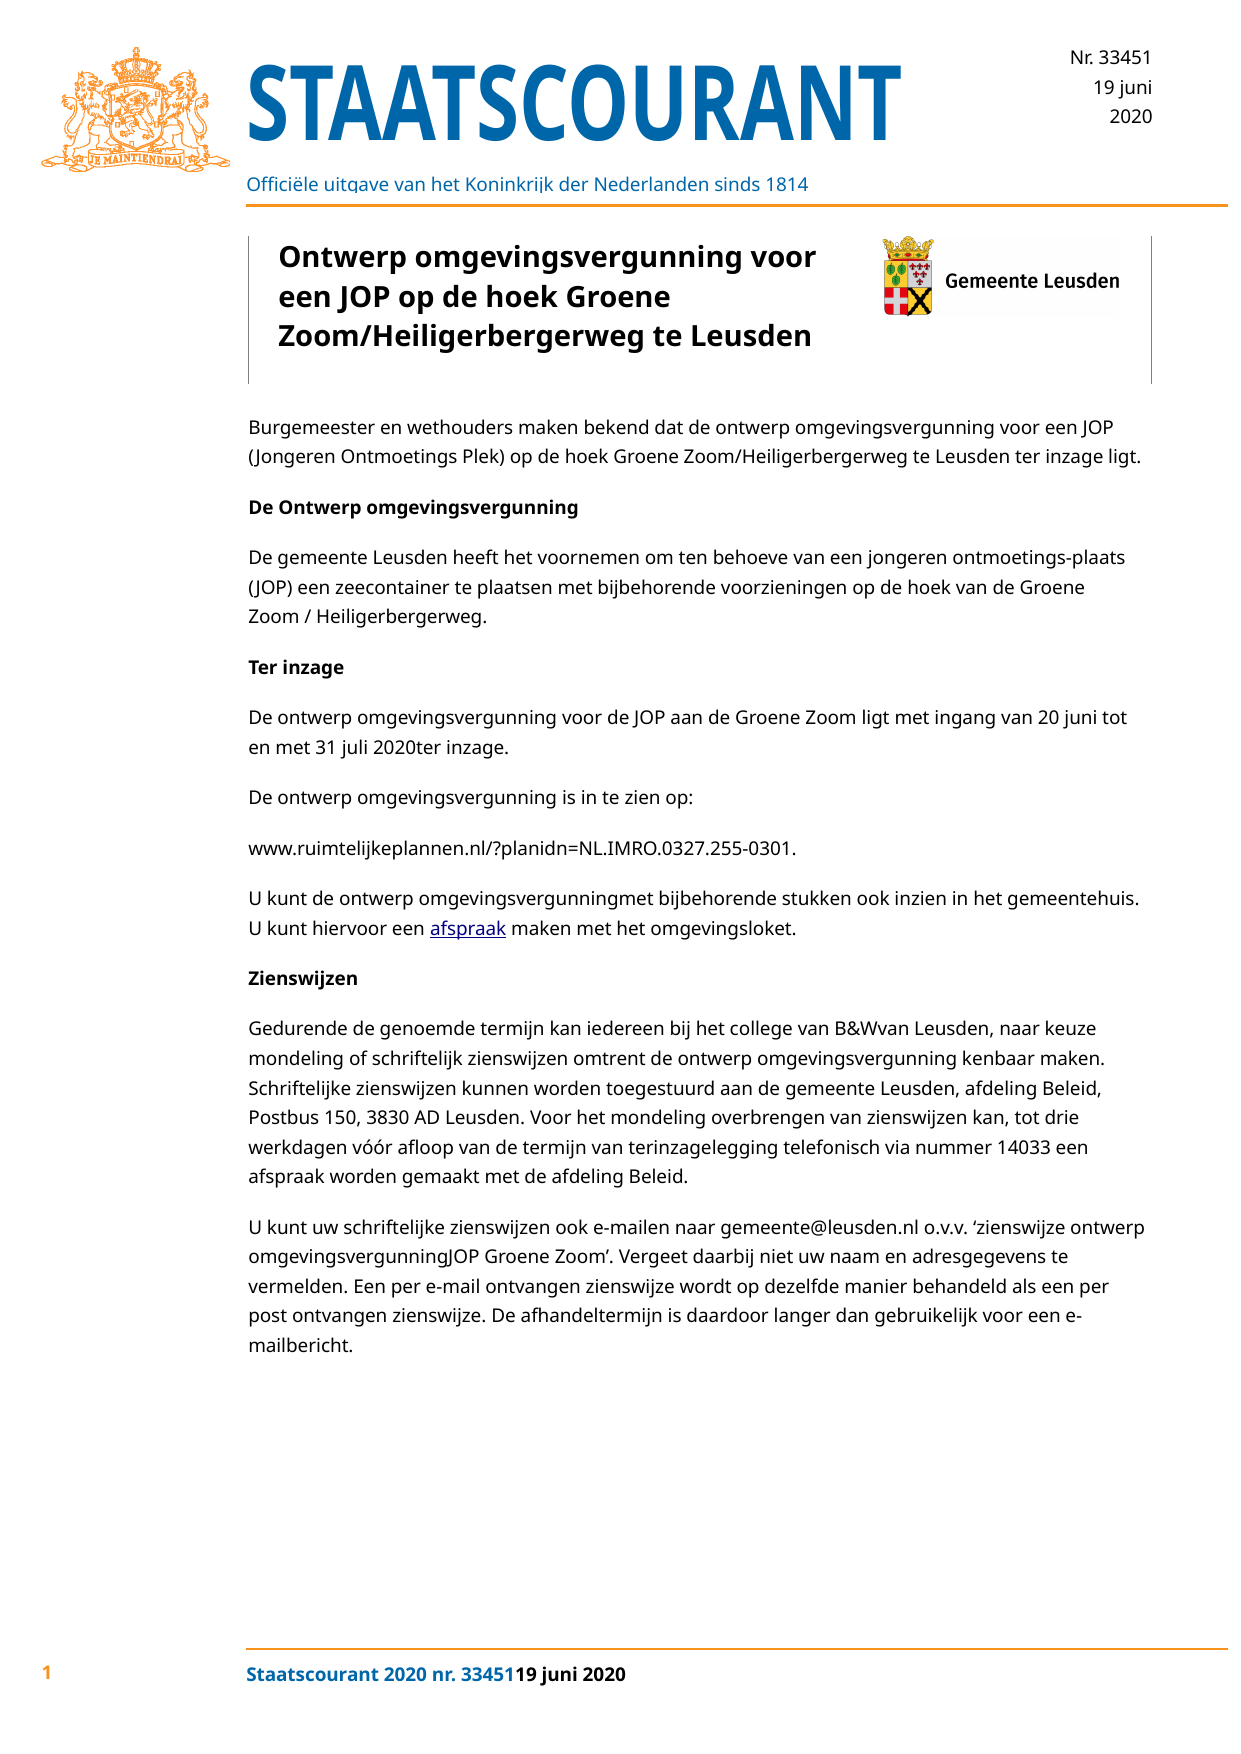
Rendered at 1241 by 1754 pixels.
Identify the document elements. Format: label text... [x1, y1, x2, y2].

table_header Ontwerp omgevingsvergunning voor een JOP op de hoek Groene Zoom/Heiligerbergerweg te Leusden [249, 236, 850, 384]
picture [882, 236, 1119, 317]
text De ontwerp omgevingsvergunning is in te zien op: [248, 784, 1152, 810]
text Zienswijzen [248, 965, 1152, 991]
text U kunt uw schriftelijke zienswijzen ook e-mailen naar gemeente@leusden.nl o.v.v. ‘zienswijze ontwerp omgevingsvergunningJOP Groene Zoom’. Vergeet daarbij niet uw naam en adresgegevens te vermelden. Een per e-mail ontvangen zienswijze wordt op dezelfde manier behandeld als een per post ontvangen zienswijze. De afhandeltermijn is daardoor langer dan gebruikelijk voor een e-mailbericht. [248, 1214, 1152, 1358]
text Gedurende de genoemde termijn kan iedereen bij het college van B&Wvan Leusden, naar keuze mondeling of schriftelijk zienswijzen omtrent de ontwerp omgevingsvergunning kenbaar maken. Schriftelijke zienswijzen kunnen worden toegestuurd aan de gemeente Leusden, afdeling Beleid, Postbus 150, 3830 AD Leusden. Voor het mondeling overbrengen van zienswijzen kan, tot drie werkdagen vóór afloop van de termijn van terinzagelegging telefonisch via nummer 14033 een afspraak worden gemaakt met de afdeling Beleid. [248, 1016, 1152, 1189]
table_header [850, 236, 1151, 384]
picture [41, 47, 231, 172]
text U kunt de ontwerp omgevingsvergunningmet bijbehorende stukken ook inzien in het gemeentehuis. U kunt hiervoor een afspraak maken met het omgevingsloket. [248, 885, 1152, 941]
text Ter inzage [248, 654, 1152, 680]
text Burgemeester en wethouders maken bekend dat de ontwerp omgevingsvergunning voor een JOP (Jongeren Ontmoetings Plek) op de hoek Groene Zoom/Heiligerbergerweg te Leusden ter inzage ligt. [248, 414, 1152, 469]
text www.ruimtelijkeplannen.nl/?planidn=NL.IMRO.0327.255-0301. [248, 835, 1152, 861]
text De ontwerp omgevingsvergunning voor de JOP aan de Groene Zoom ligt met ingang van 20 juni tot en met 31 juli 2020ter inzage. [248, 704, 1152, 760]
text De gemeente Leusden heeft het voornemen om ten behoeve van een jongeren ontmoetings-plaats (JOP) een zeecontainer te plaatsen met bijbehorende voorzieningen op de hoek van de Groene Zoom / Heiligerbergerweg. [248, 544, 1152, 629]
text De Ontwerp omgevingsvergunning [248, 494, 1152, 520]
